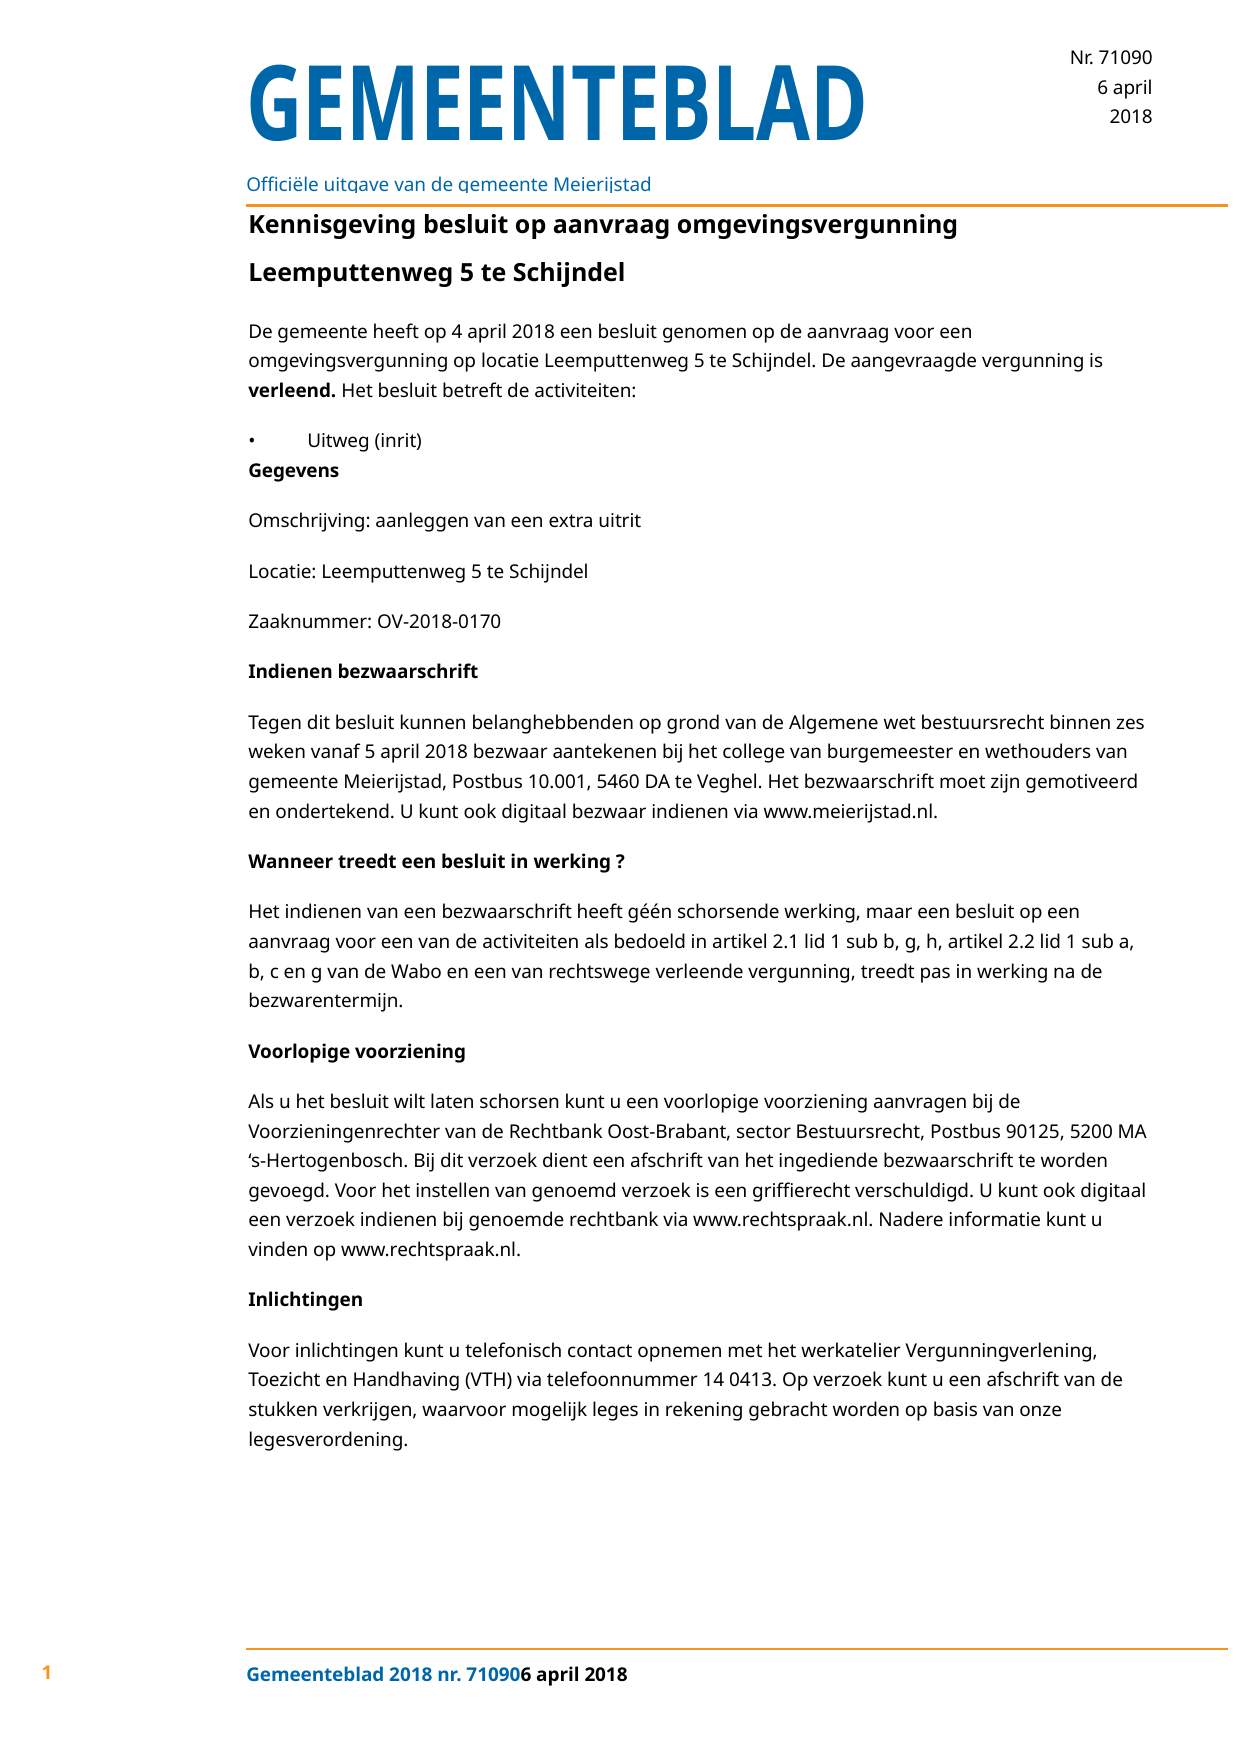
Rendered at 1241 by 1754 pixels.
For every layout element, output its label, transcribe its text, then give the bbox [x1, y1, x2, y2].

text Omschrijving: aanleggen van een extra uitrit [248, 507, 1152, 533]
text Locatie: Leemputtenweg 5 te Schijndel [248, 558, 1152, 584]
text Voorlopige voorziening [248, 1038, 1152, 1064]
text Inlichtingen [248, 1287, 1152, 1312]
text De gemeente heeft op 4 april 2018 een besluit genomen op de aanvraag voor een omgevingsvergunning op locatie Leemputtenweg 5 te Schijndel. De aangevraagde vergunning is verleend. Het besluit betreft de activiteiten: [248, 318, 1152, 403]
picture [41, 47, 231, 172]
text Voor inlichtingen kunt u telefonisch contact opnemen met het werkatelier Vergunningverlening, Toezicht en Handhaving (VTH) via telefoonnummer 14 0413. Op verzoek kunt u een afschrift van de stukken verkrijgen, waarvoor mogelijk leges in rekening gebracht worden op basis van onze legesverordening. [248, 1337, 1152, 1452]
text Gegevens [248, 457, 1152, 483]
text Als u het besluit wilt laten schorsen kunt u een voorlopige voorziening aanvragen bij de Voorzieningenrechter van de Rechtbank Oost-Brabant, sector Bestuursrecht, Postbus 90125, 5200 MA ‘s-Hertogenbosch. Bij dit verzoek dient een afschrift van het ingediende bezwaarschrift te worden gevoegd. Voor het instellen van genoemd verzoek is een griffierecht verschuldigd. U kunt ook digitaal een verzoek indienen bij genoemde rechtbank via www.rechtspraak.nl. Nadere informatie kunt u vinden op www.rechtspraak.nl. [248, 1088, 1152, 1262]
list Uitweg (inrit) [248, 427, 1152, 453]
text Indienen bezwaarschrift [248, 659, 1152, 684]
text Kennisgeving besluit op aanvraag omgevingsvergunning Leemputtenweg 5 te Schijndel [248, 207, 1152, 288]
text Zaaknummer: OV-2018-0170 [248, 608, 1152, 634]
text Het indienen van een bezwaarschrift heeft géén schorsende werking, maar een besluit op een aanvraag voor een van de activiteiten als bedoeld in artikel 2.1 lid 1 sub b, g, h, artikel 2.2 lid 1 sub a, b, c en g van de Wabo en een van rechtswege verleende vergunning, treedt pas in werking na de bezwarentermijn. [248, 899, 1152, 1013]
text Tegen dit besluit kunnen belanghebbenden op grond van de Algemene wet bestuursrecht binnen zes weken vanaf 5 april 2018 bezwaar aantekenen bij het college van burgemeester en wethouders van gemeente Meierijstad, Postbus 10.001, 5460 DA te Veghel. Het bezwaarschrift moet zijn gemotiveerd en ondertekend. U kunt ook digitaal bezwaar indienen via www.meierijstad.nl. [248, 709, 1152, 824]
text Wanneer treedt een besluit in werking ? [248, 848, 1152, 874]
